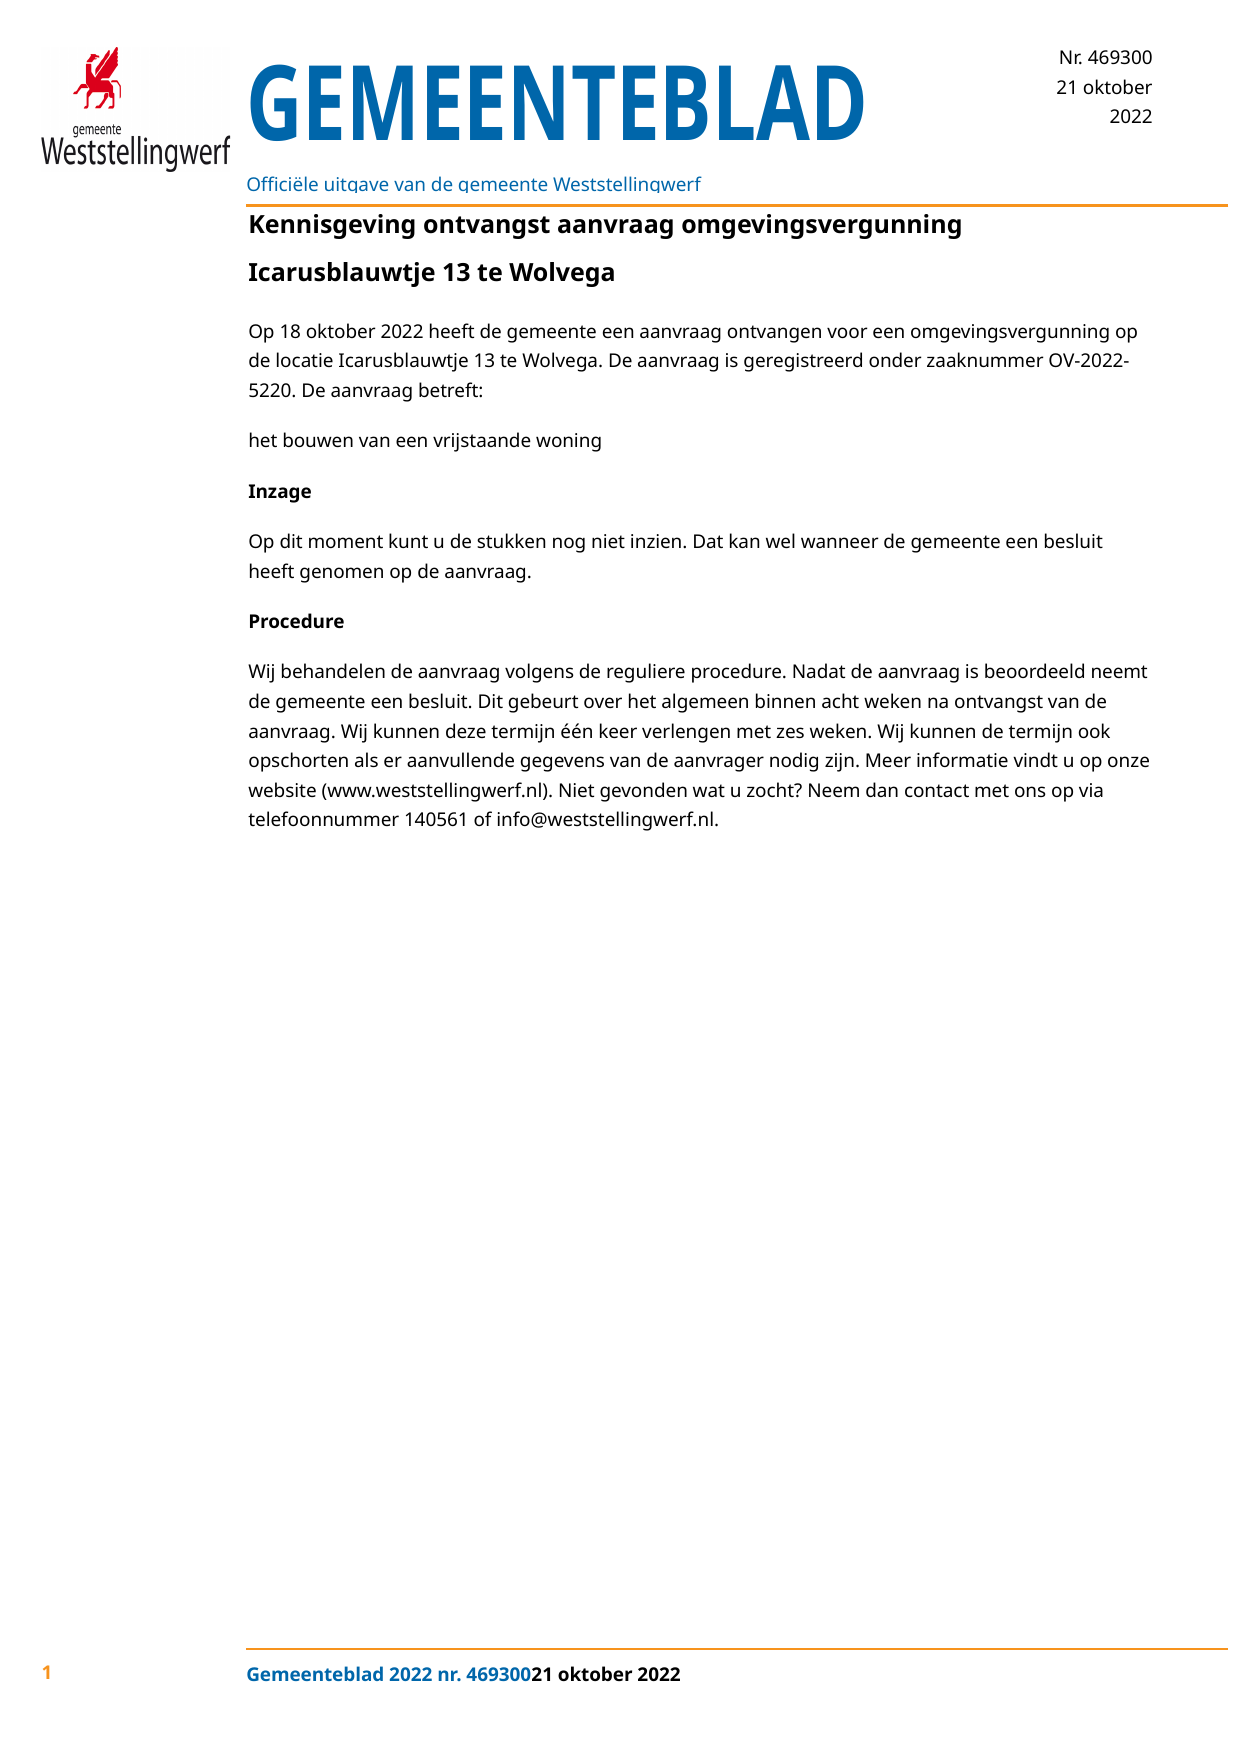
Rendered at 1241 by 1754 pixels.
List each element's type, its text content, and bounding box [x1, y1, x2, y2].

text Op 18 oktober 2022 heeft de gemeente een aanvraag ontvangen voor een omgevingsvergunning op de locatie Icarusblauwtje 13 te Wolvega. De aanvraag is geregistreerd onder zaaknummer OV-2022-5220. De aanvraag betreft: [248, 318, 1152, 403]
text het bouwen van een vrijstaande woning [248, 427, 1152, 453]
text Kennisgeving ontvangst aanvraag omgevingsvergunning Icarusblauwtje 13 te Wolvega [248, 207, 1152, 288]
text Procedure [248, 608, 1152, 634]
text Inzage [248, 478, 1152, 504]
text Wij behandelen de aanvraag volgens de reguliere procedure. Nadat de aanvraag is beoordeeld neemt de gemeente een besluit. Dit gebeurt over het algemeen binnen acht weken na ontvangst van de aanvraag. Wij kunnen deze termijn één keer verlengen met zes weken. Wij kunnen de termijn ook opschorten als er aanvullende gegevens van de aanvrager nodig zijn. Meer informatie vindt u op onze website (www.weststellingwerf.nl). Niet gevonden wat u zocht? Neem dan contact met ons op via telefoonnummer 140561 of info@weststellingwerf.nl. [248, 659, 1152, 832]
text Op dit moment kunt u de stukken nog niet inzien. Dat kan wel wanneer de gemeente een besluit heeft genomen op de aanvraag. [248, 528, 1152, 584]
picture [41, 47, 231, 172]
